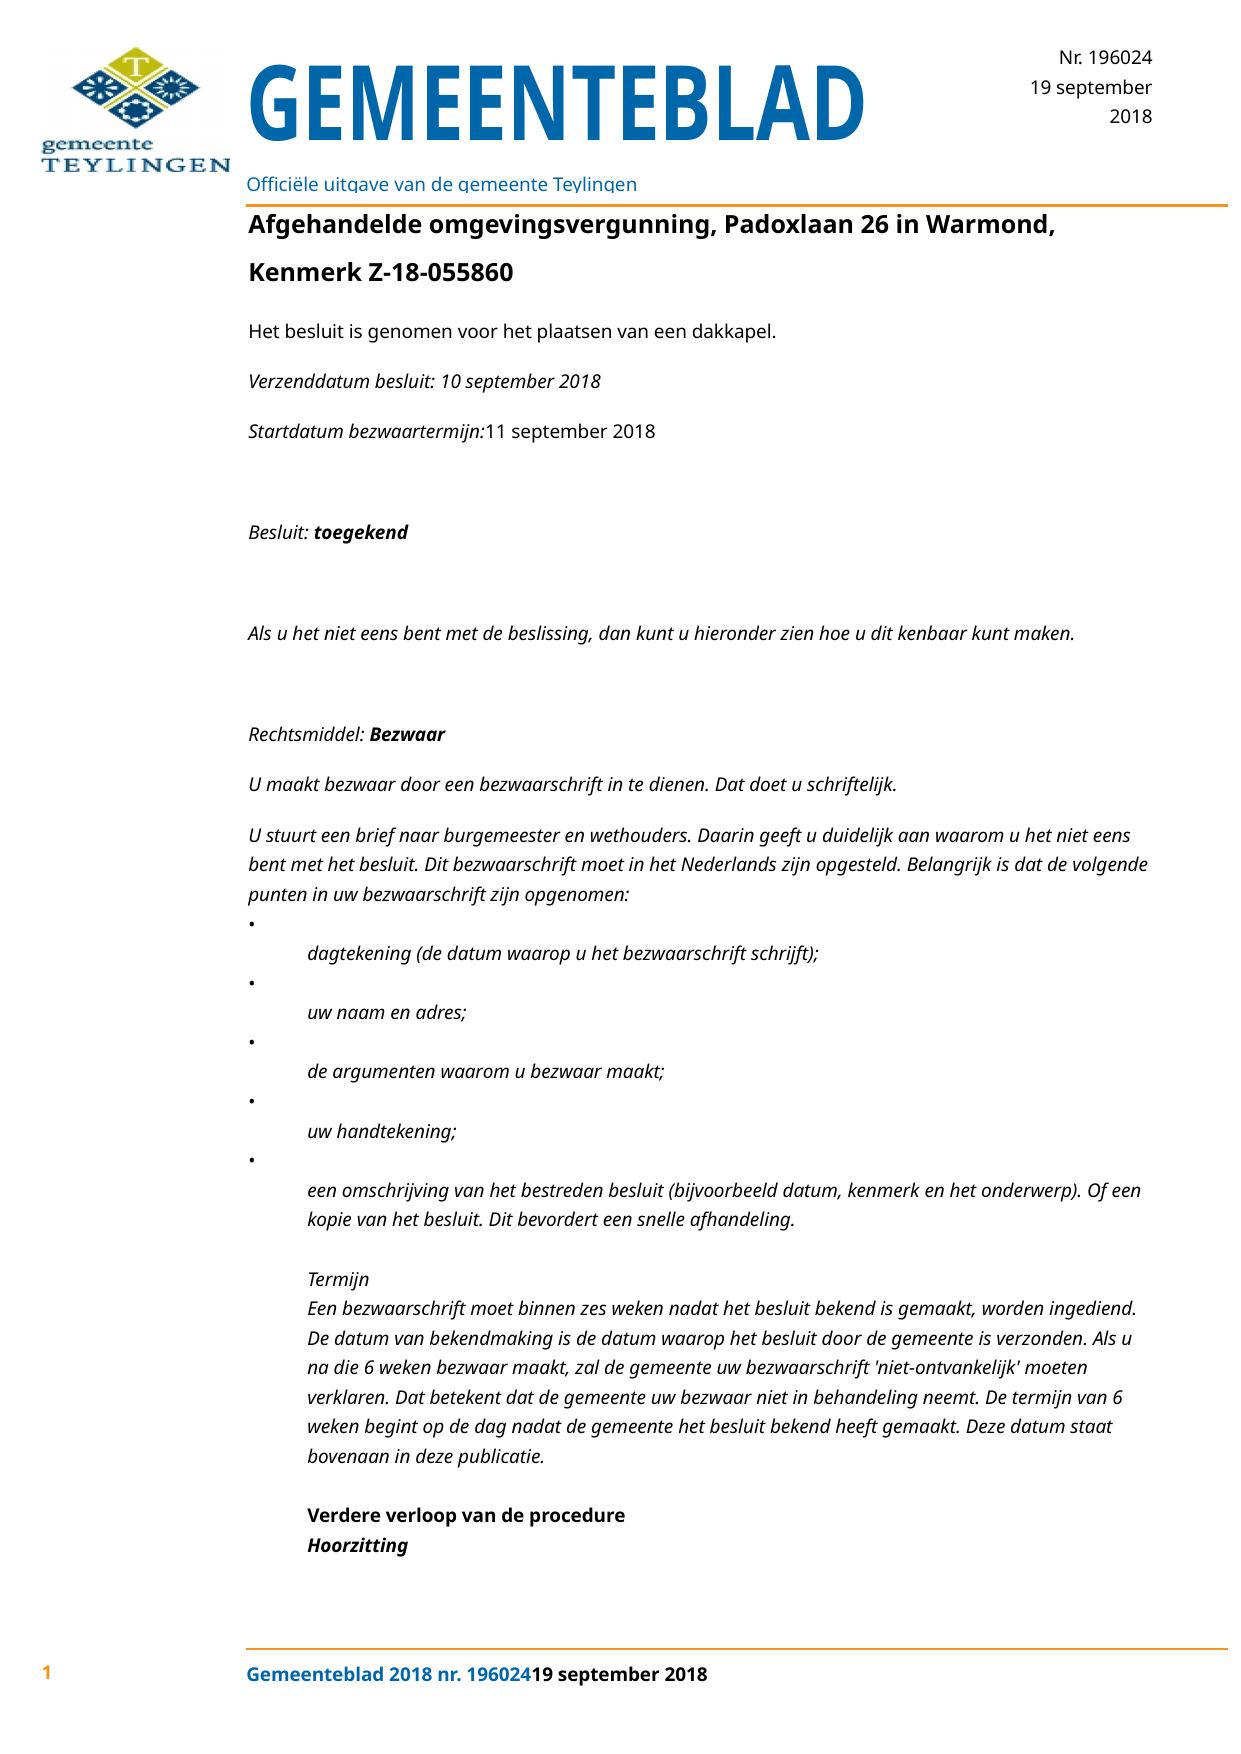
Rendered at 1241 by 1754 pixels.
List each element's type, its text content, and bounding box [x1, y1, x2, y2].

list Een bezwaarschrift moet binnen zes weken nadat het besluit bekend is gemaakt, worden ingediend. De datum van bekendmaking is de datum waarop het besluit door de gemeente is verzonden. Als u na die 6 weken bezwaar maakt, zal de gemeente uw bezwaarschrift 'niet-ontvankelijk' moeten verklaren. Dat betekent dat de gemeente uw bezwaar niet in behandeling neemt. De termijn van 6 weken begint op de dag nadat de gemeente het besluit bekend heeft gemaakt. Deze datum staat bovenaan in deze publicatie. [248, 1295, 1152, 1469]
list uw handtekening; [248, 1118, 1152, 1144]
text Als u het niet eens bent met de beslissing, dan kunt u hieronder zien hoe u dit kenbaar kunt maken. [248, 620, 1152, 646]
text Het besluit is genomen voor het plaatsen van een dakkapel. [248, 318, 1152, 344]
list Hoorzitting [248, 1532, 1152, 1558]
list dagtekening (de datum waarop u het bezwaarschrift schrijft); [248, 940, 1152, 966]
text Verzenddatum besluit: 10 september 2018 [248, 368, 1152, 394]
list Termijn [248, 1266, 1152, 1292]
text U maakt bezwaar door een bezwaarschrift in te dienen. Dat doet u schriftelijk. [248, 772, 1152, 797]
text Afgehandelde omgevingsvergunning, Padoxlaan 26 in Warmond, Kenmerk Z-18-055860 [248, 207, 1152, 288]
list Verdere verloop van de procedure [248, 1502, 1152, 1528]
text Rechtsmiddel: Bezwaar [248, 721, 1152, 747]
text Besluit: toegekend [248, 519, 1152, 545]
list een omschrijving van het bestreden besluit (bijvoorbeeld datum, kenmerk en het onderwerp). Of een kopie van het besluit. Dit bevordert een snelle afhandeling. [248, 1177, 1152, 1232]
text U stuurt een brief naar burgemeester en wethouders. Daarin geeft u duidelijk aan waarom u het niet eens bent met het besluit. Dit bezwaarschrift moet in het Nederlands zijn opgesteld. Belangrijk is dat de volgende punten in uw bezwaarschrift zijn opgenomen: [248, 822, 1152, 907]
list uw naam en adres; [248, 999, 1152, 1025]
picture [41, 47, 231, 172]
text Startdatum bezwaartermijn:11 september 2018 [248, 419, 1152, 444]
list de argumenten waarom u bezwaar maakt; [248, 1059, 1152, 1084]
